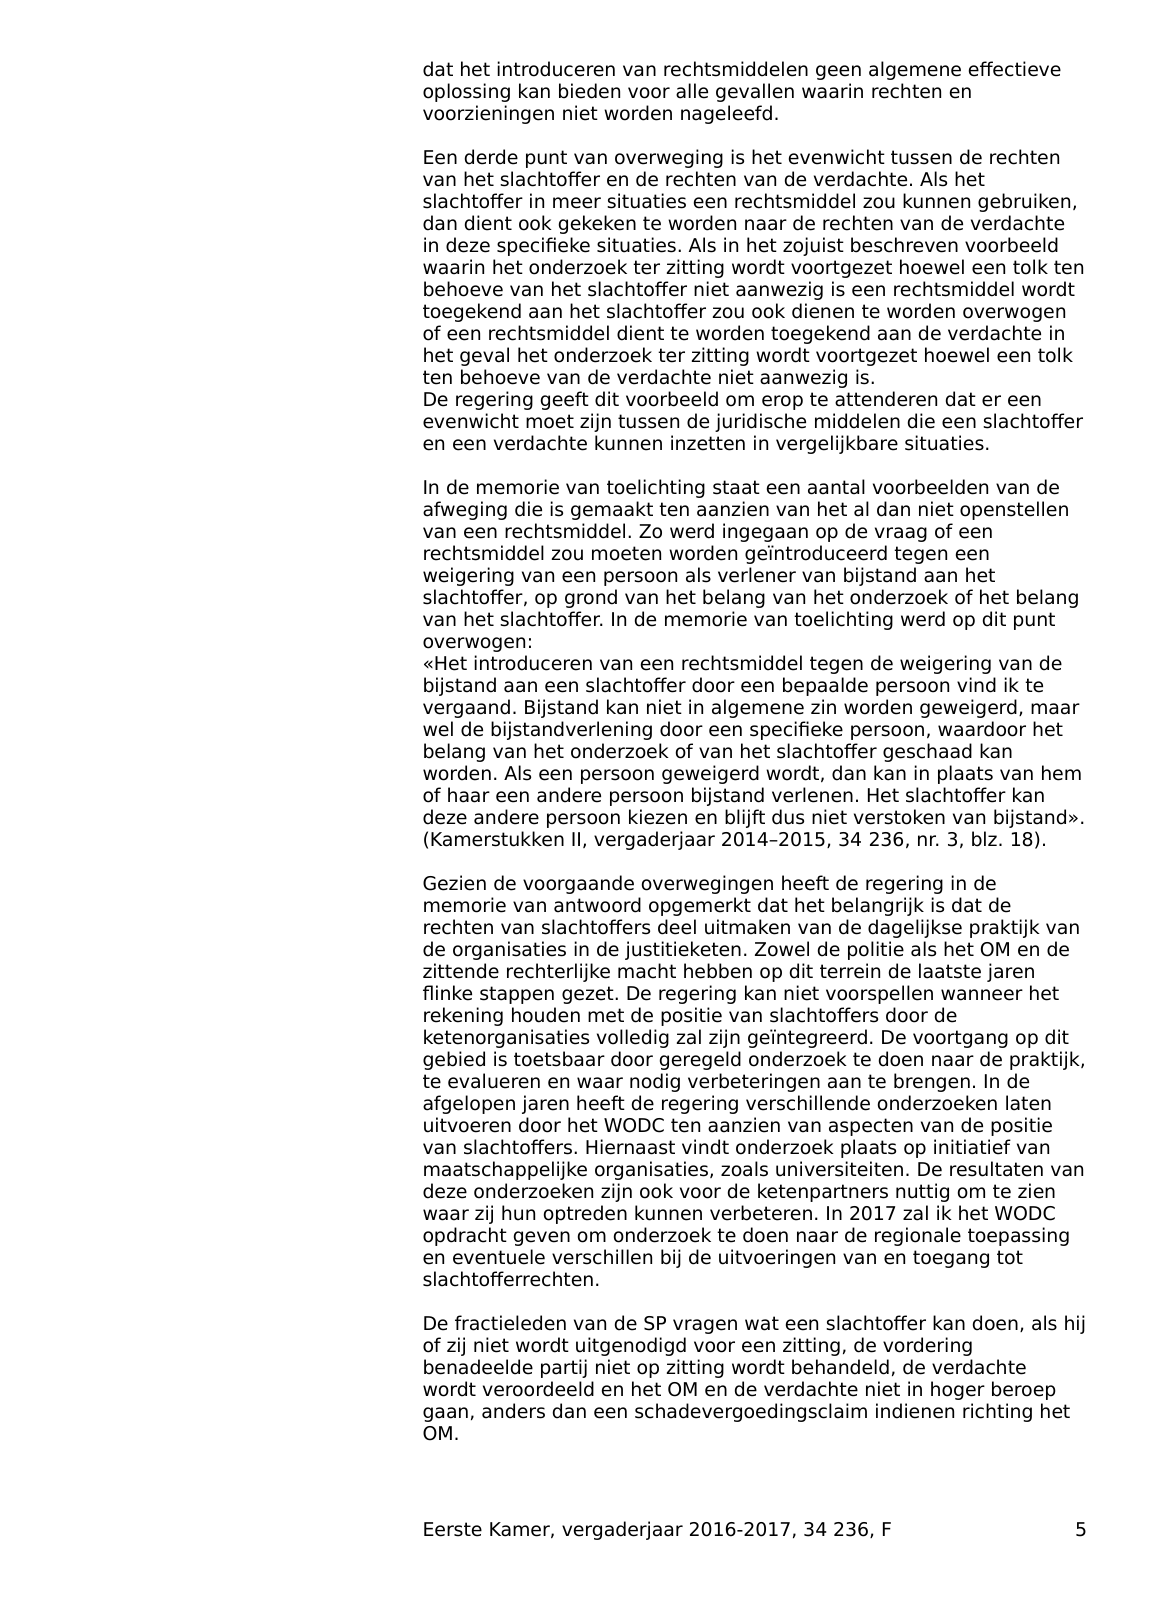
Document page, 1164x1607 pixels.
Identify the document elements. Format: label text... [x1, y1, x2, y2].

text Een derde punt van overweging is het evenwicht tussen de rechten van het slachtoffer en de rechten van de verdachte. Als het slachtoffer in meer situaties een rechtsmiddel zou kunnen gebruiken, dan dient ook gekeken te worden naar de rechten van de verdachte in deze specifieke situaties. Als in het zojuist beschreven voorbeeld waarin het onderzoek ter zitting wordt voortgezet hoewel een tolk ten behoeve van het slachtoffer niet aanwezig is een rechtsmiddel wordt toegekend aan het slachtoffer zou ook dienen te worden overwogen of een rechtsmiddel dient te worden toegekend aan de verdachte in het geval het onderzoek ter zitting wordt voortgezet hoewel een tolk ten behoeve van de verdachte niet aanwezig is. [422, 147, 1087, 389]
text Gezien de voorgaande overwegingen heeft de regering in de memorie van antwoord opgemerkt dat het belangrijk is dat de rechten van slachtoffers deel uitmaken van de dagelijkse praktijk van de organisaties in de justitieketen. Zowel de politie als het OM en de zittende rechterlijke macht hebben op dit terrein de laatste jaren flinke stappen gezet. De regering kan niet voorspellen wanneer het rekening houden met de positie van slachtoffers door de ketenorganisaties volledig zal zijn geïntegreerd. De voortgang op dit gebied is toetsbaar door geregeld onderzoek te doen naar de praktijk, te evalueren en waar nodig verbeteringen aan te brengen. In de afgelopen jaren heeft de regering verschillende onderzoeken laten uitvoeren door het WODC ten aanzien van aspecten van de positie van slachtoffers. Hiernaast vindt onderzoek plaats op initiatief van maatschappelijke organisaties, zoals universiteiten. De resultaten van deze onderzoeken zijn ook voor de ketenpartners nuttig om te zien waar zij hun optreden kunnen verbeteren. In 2017 zal ik het WODC opdracht geven om onderzoek te doen naar de regionale toepassing en eventuele verschillen bij de uitvoeringen van en toegang tot slachtofferrechten. [422, 873, 1087, 1291]
text In de memorie van toelichting staat een aantal voorbeelden van de afweging die is gemaakt ten aanzien van het al dan niet openstellen van een rechtsmiddel. Zo werd ingegaan op de vraag of een rechtsmiddel zou moeten worden geïntroduceerd tegen een weigering van een persoon als verlener van bijstand aan het slachtoffer, op grond van het belang van het onderzoek of het belang van het slachtoffer. In de memorie van toelichting werd op dit punt overwogen: [422, 477, 1087, 653]
text De fractieleden van de SP vragen wat een slachtoffer kan doen, als hij of zij niet wordt uitgenodigd voor een zitting, de vordering benadeelde partij niet op zitting wordt behandeld, de verdachte wordt veroordeeld en het OM en de verdachte niet in hoger beroep gaan, anders dan een schadevergoedingsclaim indienen richting het OM. [422, 1313, 1087, 1444]
text «Het introduceren van een rechtsmiddel tegen de weigering van de bijstand aan een slachtoffer door een bepaalde persoon vind ik te vergaand. Bijstand kan niet in algemene zin worden geweigerd, maar wel de bijstandverlening door een specifieke persoon, waardoor het belang van het onderzoek of van het slachtoffer geschaad kan worden. Als een persoon geweigerd wordt, dan kan in plaats van hem of haar een andere persoon bijstand verlenen. Het slachtoffer kan deze andere persoon kiezen en blijft dus niet verstoken van bijstand». (Kamerstukken II, vergaderjaar 2014–2015, 34 236, nr. 3, blz. 18). [422, 653, 1087, 851]
text dat het introduceren van rechtsmiddelen geen algemene effectieve oplossing kan bieden voor alle gevallen waarin rechten en voorzieningen niet worden nageleefd. [422, 59, 1087, 125]
text De regering geeft dit voorbeeld om erop te attenderen dat er een evenwicht moet zijn tussen de juridische middelen die een slachtoffer en een verdachte kunnen inzetten in vergelijkbare situaties. [422, 389, 1087, 455]
